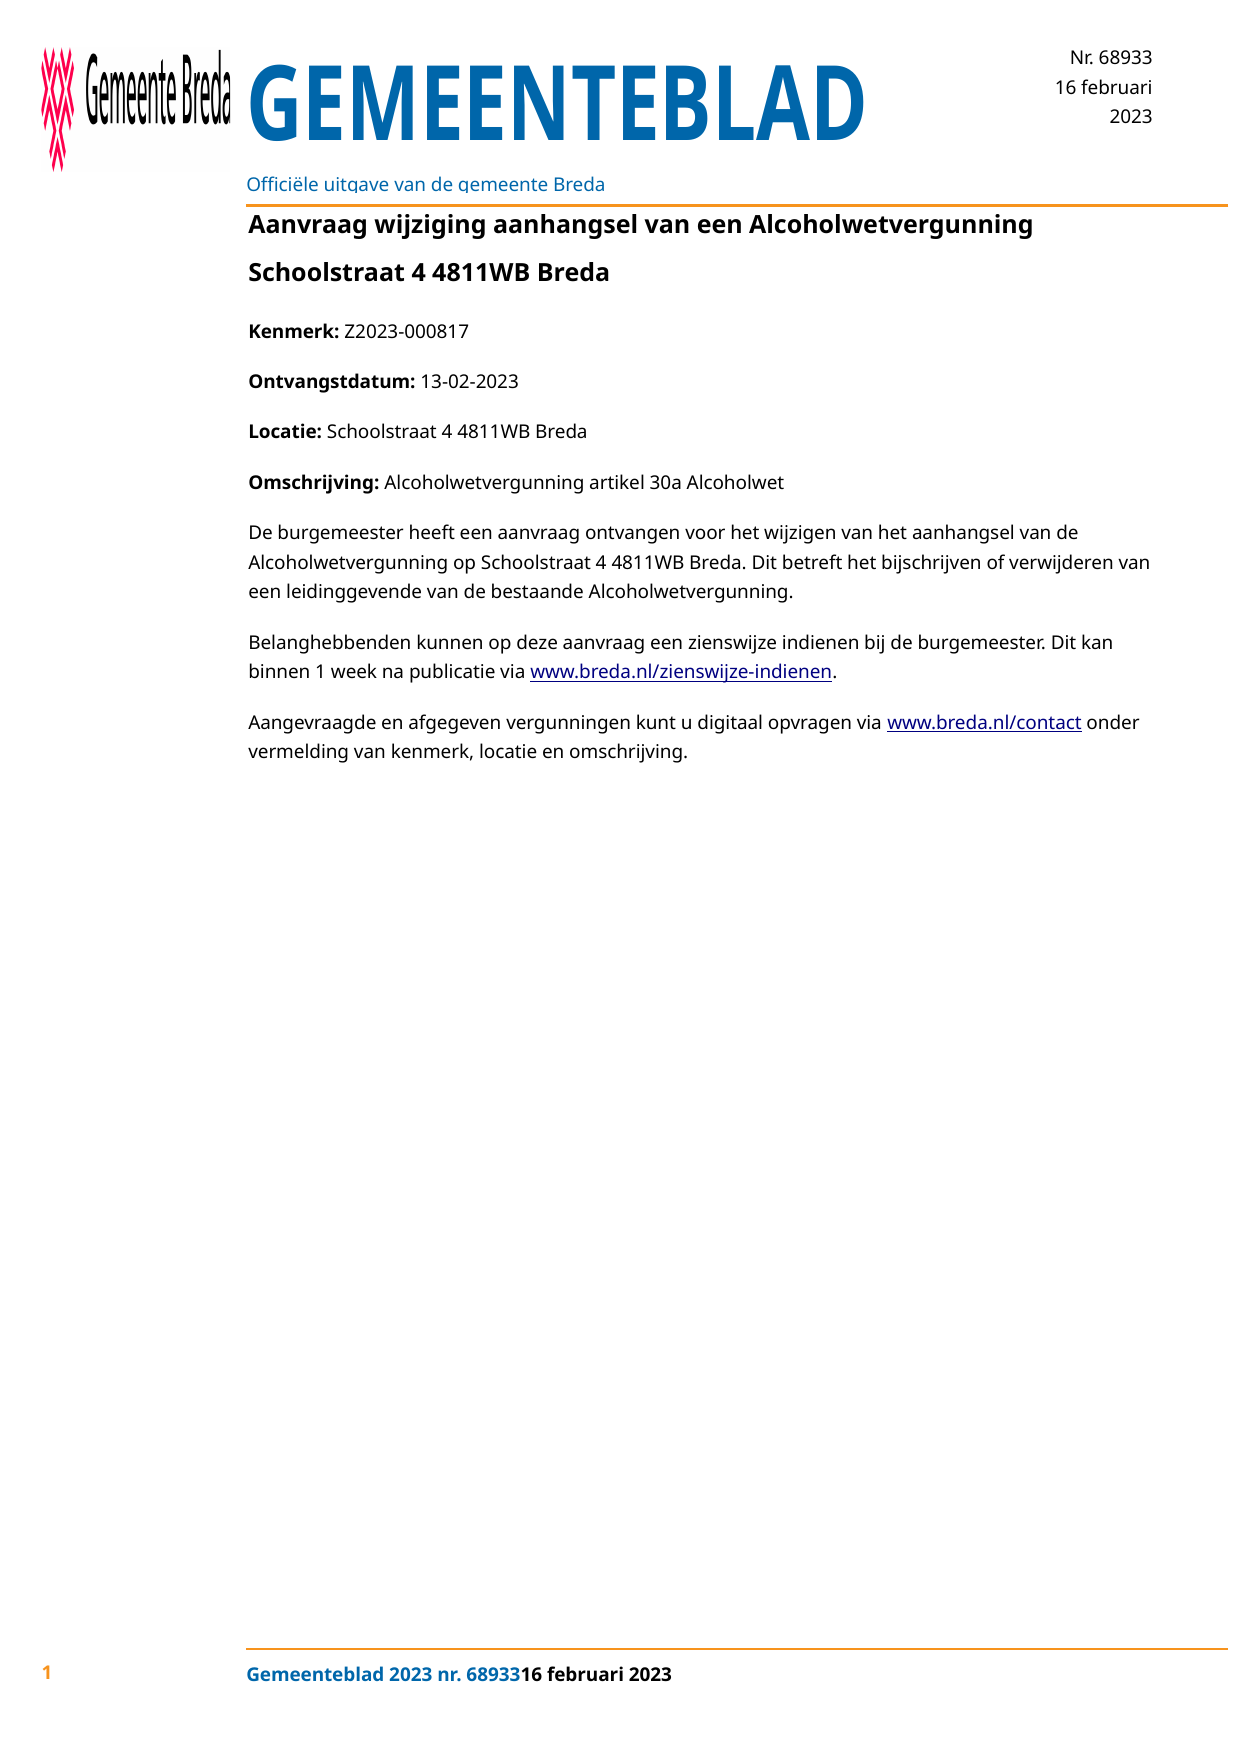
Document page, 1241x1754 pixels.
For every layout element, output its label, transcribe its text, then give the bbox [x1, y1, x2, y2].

picture [41, 47, 231, 172]
text Kenmerk: Z2023-000817 [248, 318, 1152, 344]
text Belanghebbenden kunnen op deze aanvraag een zienswijze indienen bij de burgemeester. Dit kan binnen 1 week na publicatie via www.breda.nl/zienswijze-indienen. [248, 629, 1152, 684]
text Omschrijving: Alcoholwetvergunning artikel 30a Alcoholwet [248, 469, 1152, 495]
text Ontvangstdatum: 13-02-2023 [248, 368, 1152, 394]
text Aangevraagde en afgegeven vergunningen kunt u digitaal opvragen via www.breda.nl/contact onder vermelding van kenmerk, locatie en omschrijving. [248, 709, 1152, 764]
text De burgemeester heeft een aanvraag ontvangen voor het wijzigen van het aanhangsel van de Alcoholwetvergunning op Schoolstraat 4 4811WB Breda. Dit betreft het bijschrijven of verwijderen van een leidinggevende van de bestaande Alcoholwetvergunning. [248, 519, 1152, 604]
text Aanvraag wijziging aanhangsel van een Alcoholwetvergunning Schoolstraat 4 4811WB Breda [248, 207, 1152, 288]
text Locatie: Schoolstraat 4 4811WB Breda [248, 419, 1152, 444]
